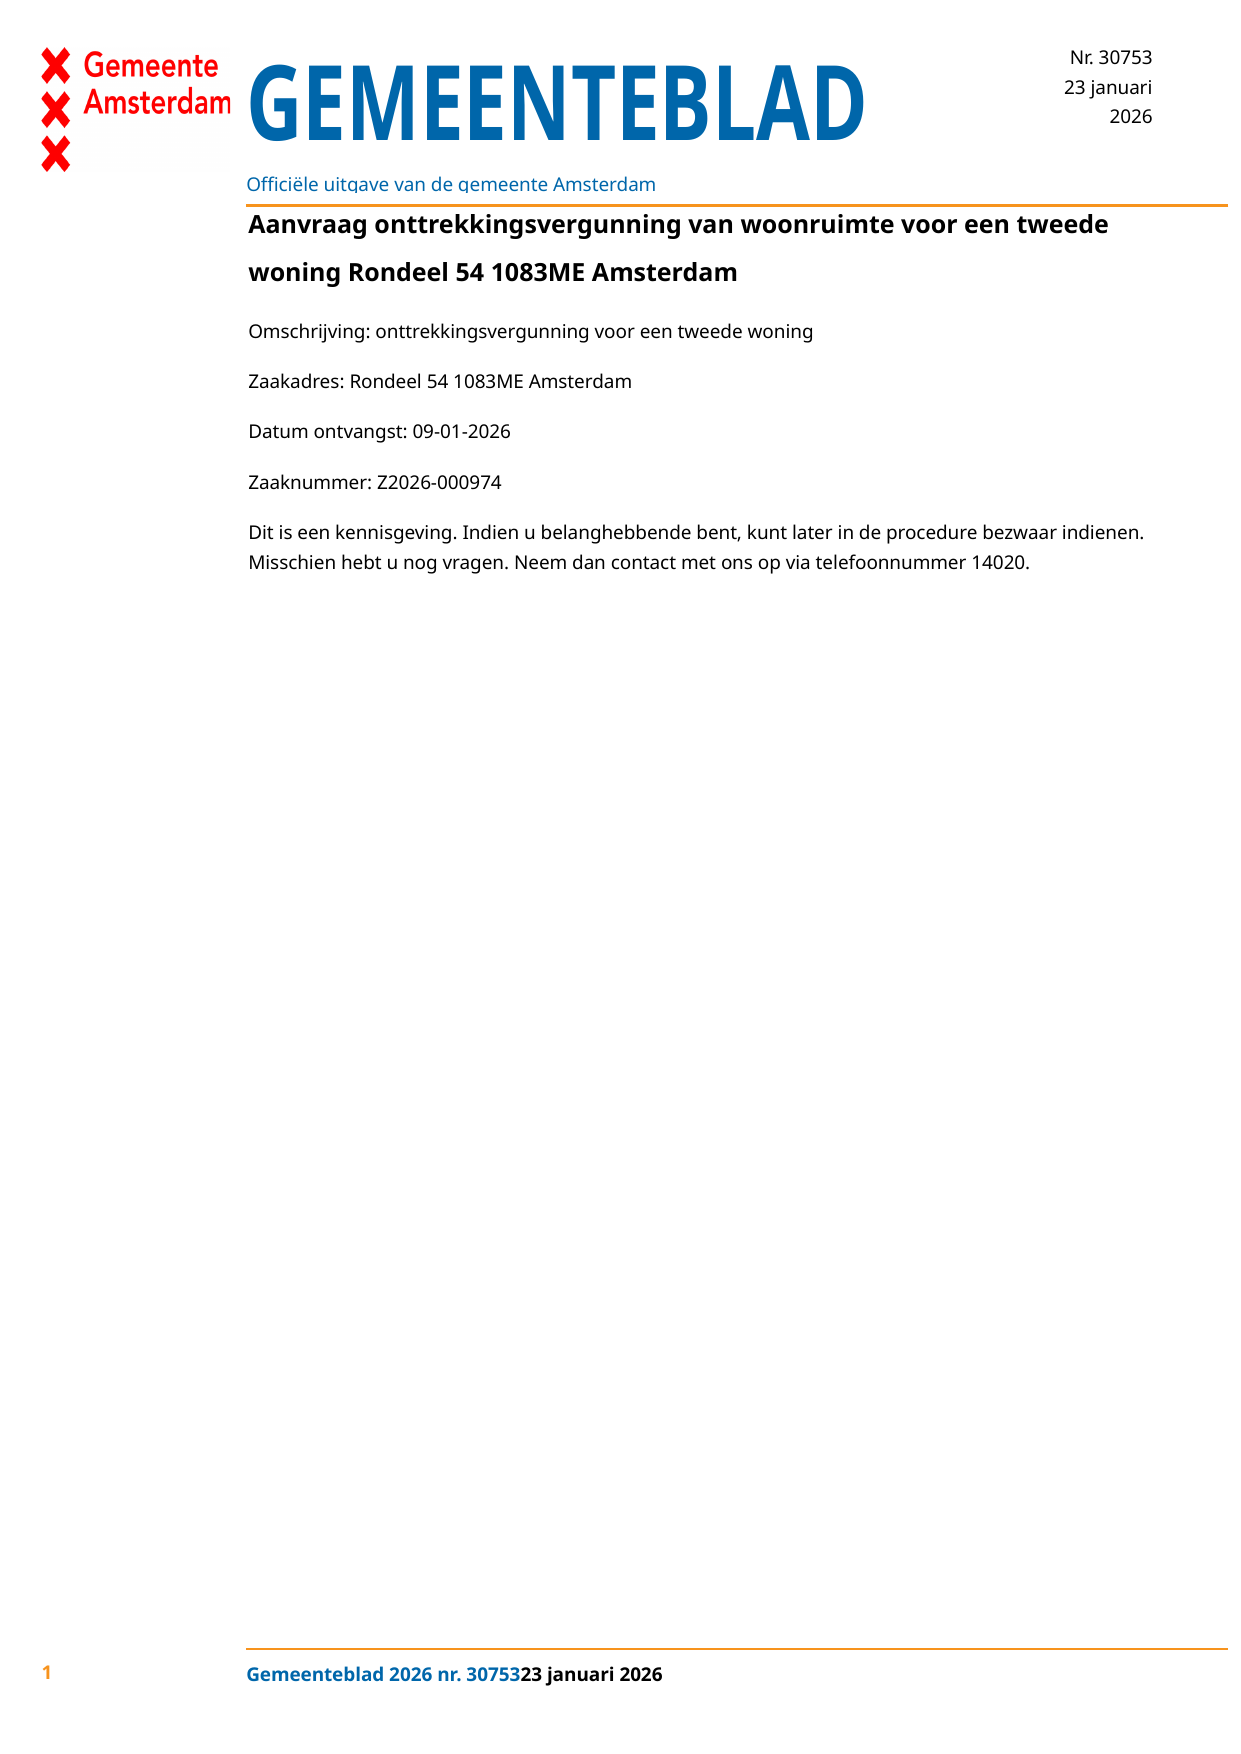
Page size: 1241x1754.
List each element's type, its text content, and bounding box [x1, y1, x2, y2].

text Omschrijving: onttrekkingsvergunning voor een tweede woning [248, 318, 1152, 344]
text Dit is een kennisgeving. Indien u belanghebbende bent, kunt later in de procedure bezwaar indienen. Misschien hebt u nog vragen. Neem dan contact met ons op via telefoonnummer 14020. [248, 519, 1152, 575]
picture [41, 47, 231, 172]
text Zaakadres: Rondeel 54 1083ME Amsterdam [248, 368, 1152, 394]
text Aanvraag onttrekkingsvergunning van woonruimte voor een tweede woning Rondeel 54 1083ME Amsterdam [248, 207, 1152, 288]
text Datum ontvangst: 09-01-2026 [248, 419, 1152, 444]
text Zaaknummer: Z2026-000974 [248, 469, 1152, 495]
